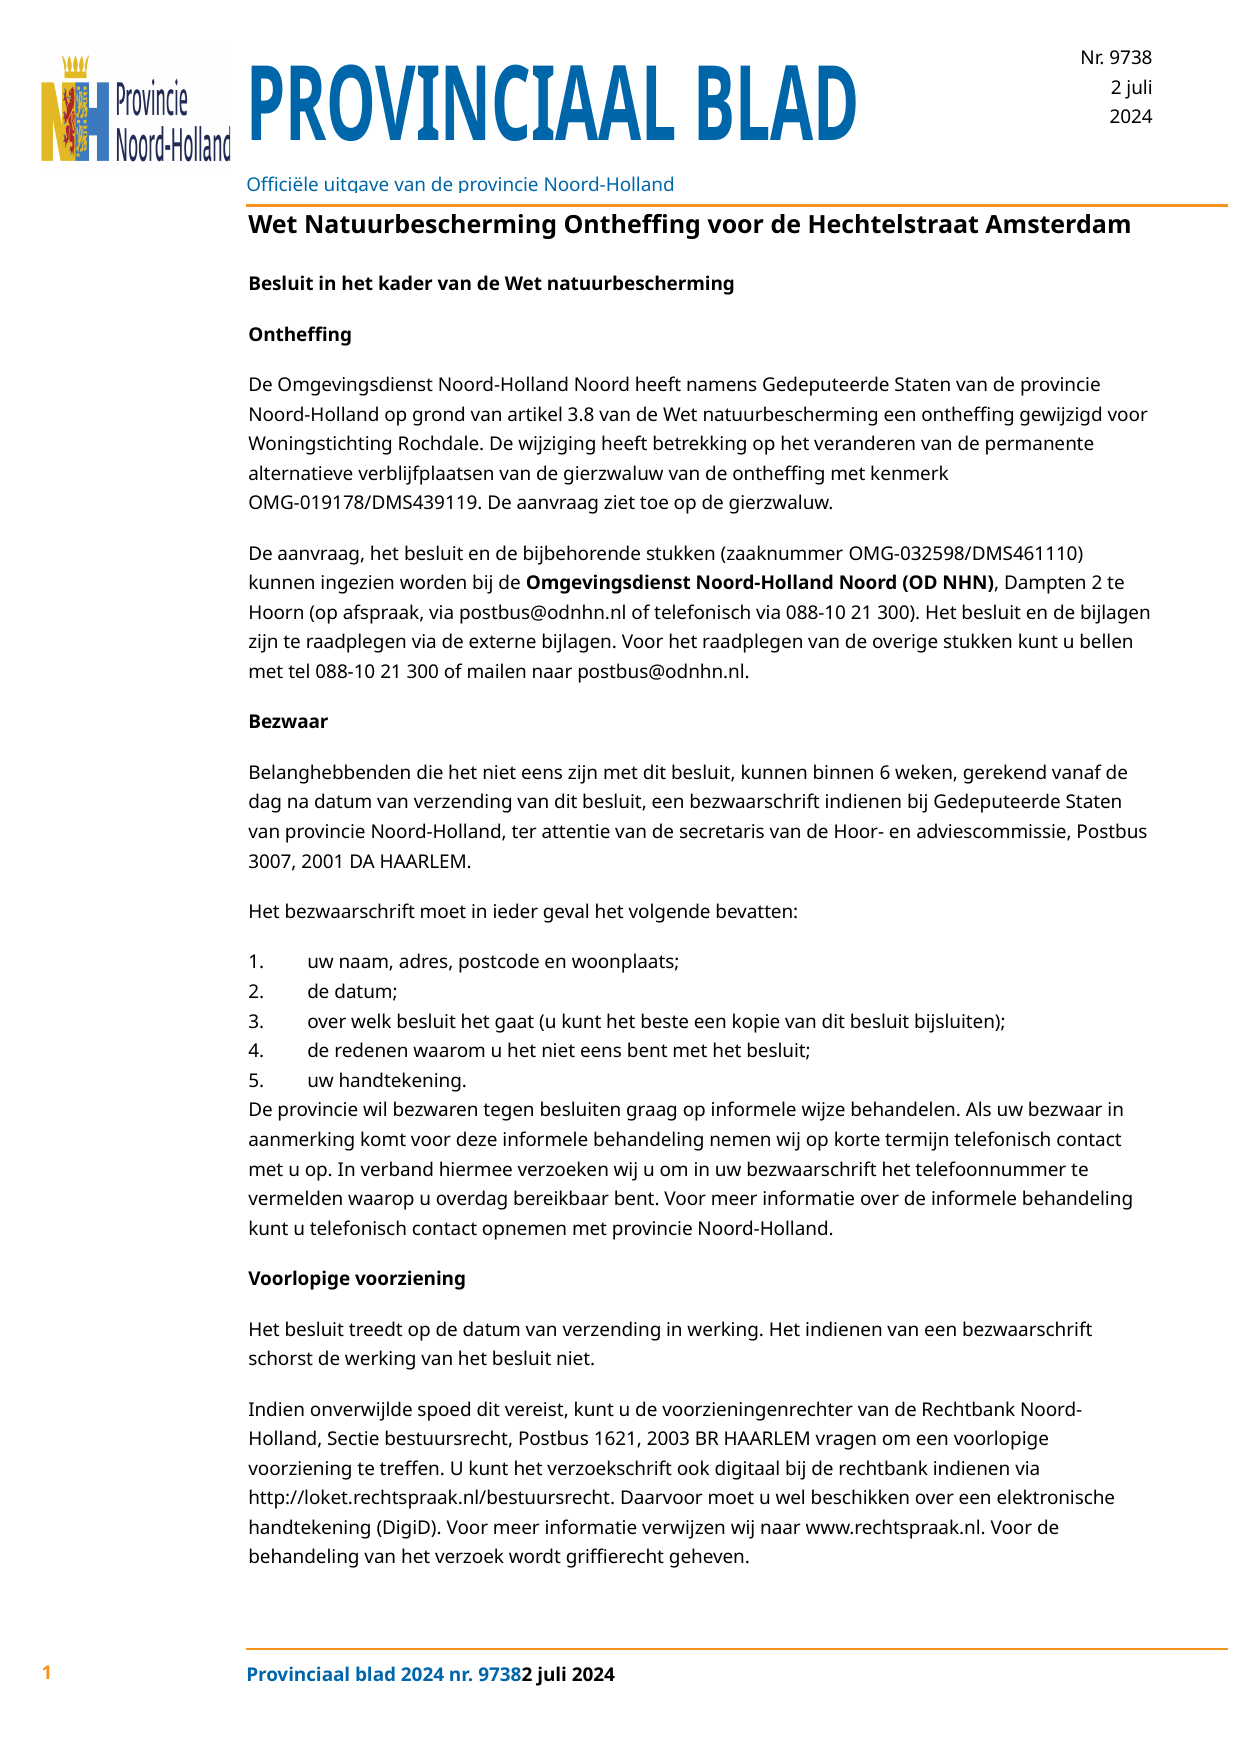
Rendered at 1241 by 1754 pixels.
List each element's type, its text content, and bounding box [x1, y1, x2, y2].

text De Omgevingsdienst Noord-Holland Noord heeft namens Gedeputeerde Staten van de provincie Noord-Holland op grond van artikel 3.8 van de Wet natuurbescherming een ontheffing gewijzigd voor Woningstichting Rochdale. De wijziging heeft betrekking op het veranderen van de permanente alternatieve verblijfplaatsen van de gierzwaluw van de ontheffing met kenmerk OMG-019178/DMS439119. De aanvraag ziet toe op de gierzwaluw. [248, 371, 1152, 515]
list uw handtekening. [248, 1067, 1152, 1093]
list de datum; [248, 978, 1152, 1004]
list over welk besluit het gaat (u kunt het beste een kopie van dit besluit bijsluiten); [248, 1008, 1152, 1033]
text Belanghebbenden die het niet eens zijn met dit besluit, kunnen binnen 6 weken, gerekend vanaf de dag na datum van verzending van dit besluit, een bezwaarschrift indienen bij Gedeputeerde Staten van provincie Noord-Holland, ter attentie van de secretaris van de Hoor- en adviescommissie, Postbus 3007, 2001 DA HAARLEM. [248, 759, 1152, 873]
text Voorlopige voorziening [248, 1265, 1152, 1291]
text De provincie wil bezwaren tegen besluiten graag op informele wijze behandelen. Als uw bezwaar in aanmerking komt voor deze informele behandeling nemen wij op korte termijn telefonisch contact met u op. In verband hiermee verzoeken wij u om in uw bezwaarschrift het telefoonnummer te vermelden waarop u overdag bereikbaar bent. Voor meer informatie over de informele behandeling kunt u telefonisch contact opnemen met provincie Noord-Holland. [248, 1097, 1152, 1241]
text De aanvraag, het besluit en de bijbehorende stukken (zaaknummer OMG-032598/DMS461110) kunnen ingezien worden bij de Omgevingsdienst Noord-Holland Noord (OD NHN), Dampten 2 te Hoorn (op afspraak, via postbus@odnhn.nl of telefonisch via 088-10 21 300). Het besluit en de bijlagen zijn te raadplegen via de externe bijlagen. Voor het raadplegen van de overige stukken kunt u bellen met tel 088-10 21 300 of mailen naar postbus@odnhn.nl. [248, 540, 1152, 684]
text Besluit in het kader van de Wet natuurbescherming [248, 270, 1152, 296]
text Het bezwaarschrift moet in ieder geval het volgende bevatten: [248, 898, 1152, 924]
text Indien onverwijlde spoed dit vereist, kunt u de voorzieningenrechter van de Rechtbank Noord-Holland, Sectie bestuursrecht, Postbus 1621, 2003 BR HAARLEM vragen om een voorlopige voorziening te treffen. U kunt het verzoekschrift ook digitaal bij de rechtbank indienen via http://loket.rechtspraak.nl/bestuursrecht. Daarvoor moet u wel beschikken over een elektronische handtekening (DigiD). Voor meer informatie verwijzen wij naar www.rechtspraak.nl. Voor de behandeling van het verzoek wordt griffierecht geheven. [248, 1396, 1152, 1569]
text Ontheffing [248, 321, 1152, 346]
list uw naam, adres, postcode en woonplaats; [248, 949, 1152, 974]
text Bezwaar [248, 709, 1152, 734]
text Het besluit treedt op de datum van verzending in werking. Het indienen van een bezwaarschrift schorst de werking van het besluit niet. [248, 1316, 1152, 1371]
text Wet Natuurbescherming Ontheffing voor de Hechtelstraat Amsterdam [248, 207, 1152, 241]
list de redenen waarom u het niet eens bent met het besluit; [248, 1037, 1152, 1063]
picture [41, 47, 231, 172]
